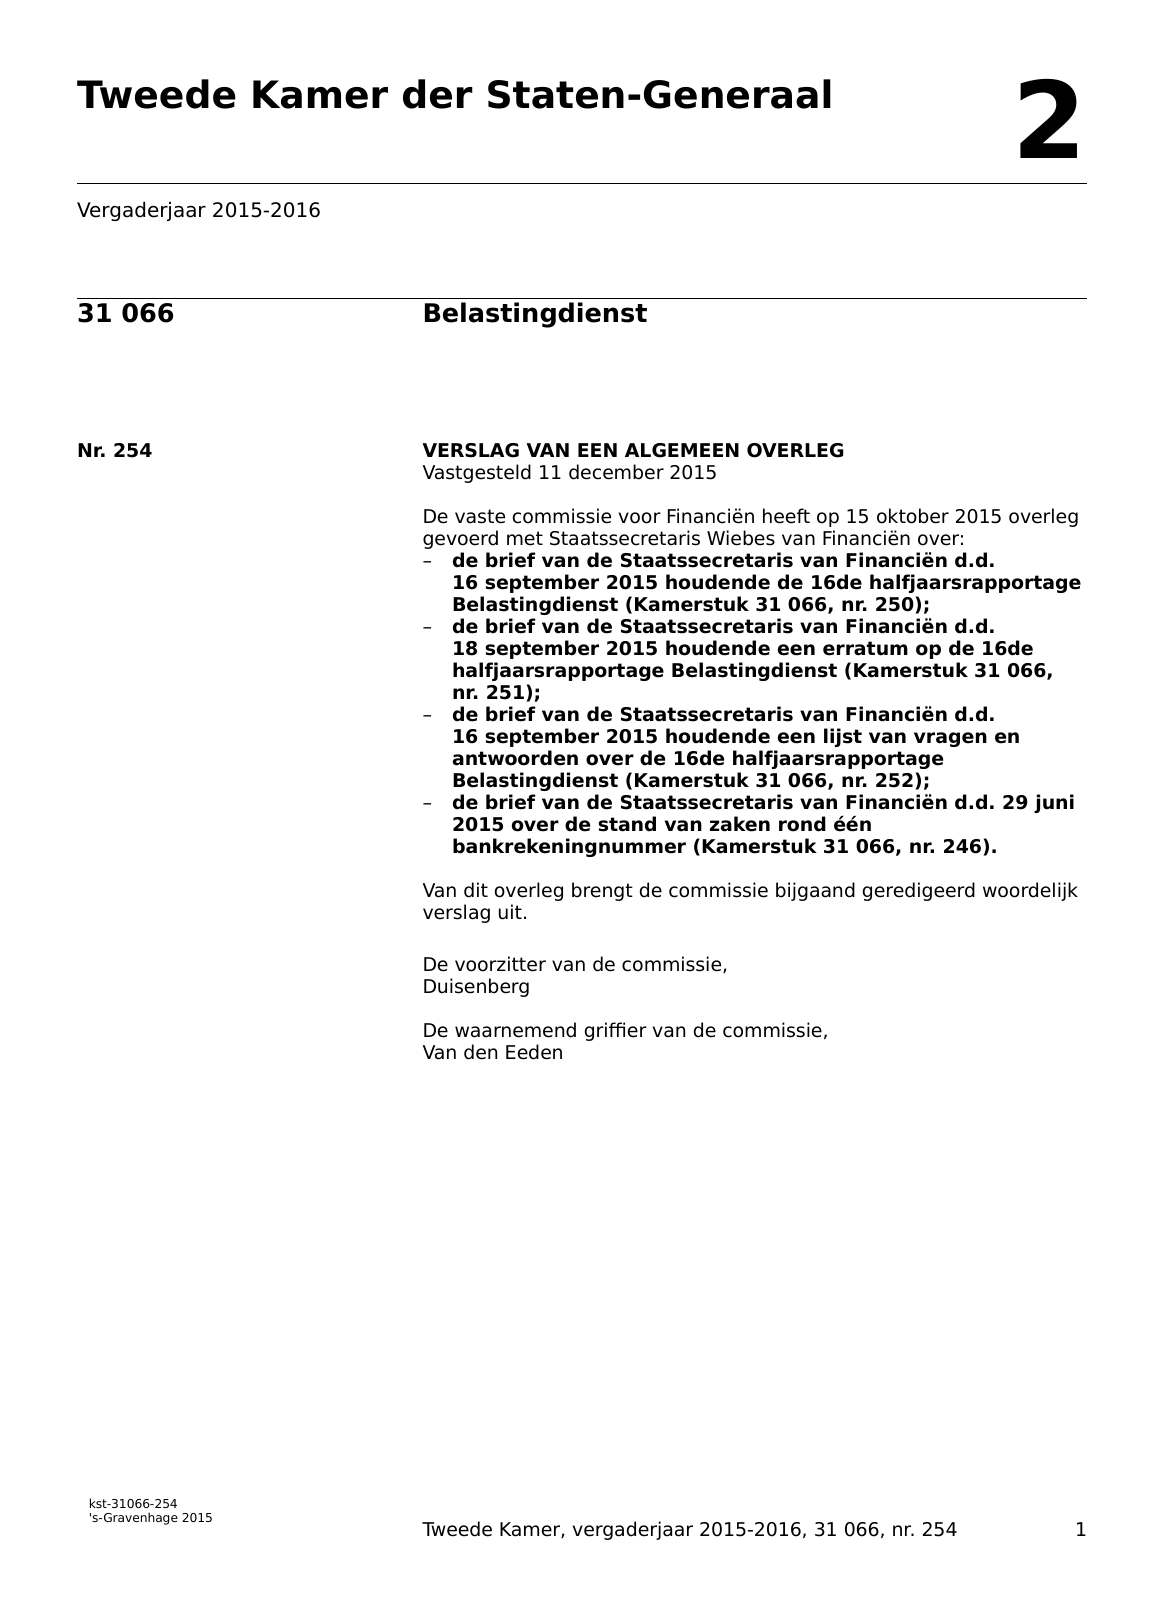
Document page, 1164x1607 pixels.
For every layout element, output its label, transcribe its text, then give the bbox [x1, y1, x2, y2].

text De waarnemend griffier van de commissie, Van den Eeden [422, 1020, 1087, 1064]
text 's-Gravenhage 2015 [88, 1511, 323, 1525]
text Vastgesteld 11 december 2015 [422, 462, 1087, 484]
text De voorzitter van de commissie, Duisenberg [422, 954, 1087, 998]
text – de brief van de Staatssecretaris van Financiën d.d. 16 september 2015 houdende de 16de halfjaarsrapportage Belastingdienst (Kamerstuk 31 066, nr. 250); [422, 550, 1087, 616]
text – de brief van de Staatssecretaris van Financiën d.d. 18 september 2015 houdende een erratum op de 16de halfjaarsrapportage Belastingdienst (Kamerstuk 31 066, nr. 251); [422, 616, 1087, 704]
subtitle Nr. 254 VERSLAG VAN EEN ALGEMEEN OVERLEG [77, 440, 1087, 462]
table_header Tweede Kamer der Staten-Generaal [77, 59, 886, 183]
table_header 2 [886, 59, 1087, 183]
table_cell Vergaderjaar 2015-2016 [77, 184, 1087, 298]
text kst-31066-254 [88, 1497, 323, 1511]
text Van dit overleg brengt de commissie bijgaand geredigeerd woordelijk verslag uit. [422, 880, 1087, 924]
text – de brief van de Staatssecretaris van Financiën d.d. 29 juni 2015 over de stand van zaken rond één bankrekeningnummer (Kamerstuk 31 066, nr. 246). [422, 792, 1087, 857]
subtitle 31 066 Belastingdienst [77, 299, 1087, 329]
text De vaste commissie voor Financiën heeft op 15 oktober 2015 overleg gevoerd met Staatssecretaris Wiebes van Financiën over: [422, 506, 1087, 550]
text – de brief van de Staatssecretaris van Financiën d.d. 16 september 2015 houdende een lijst van vragen en antwoorden over de 16de halfjaarsrapportage Belastingdienst (Kamerstuk 31 066, nr. 252); [422, 704, 1087, 792]
